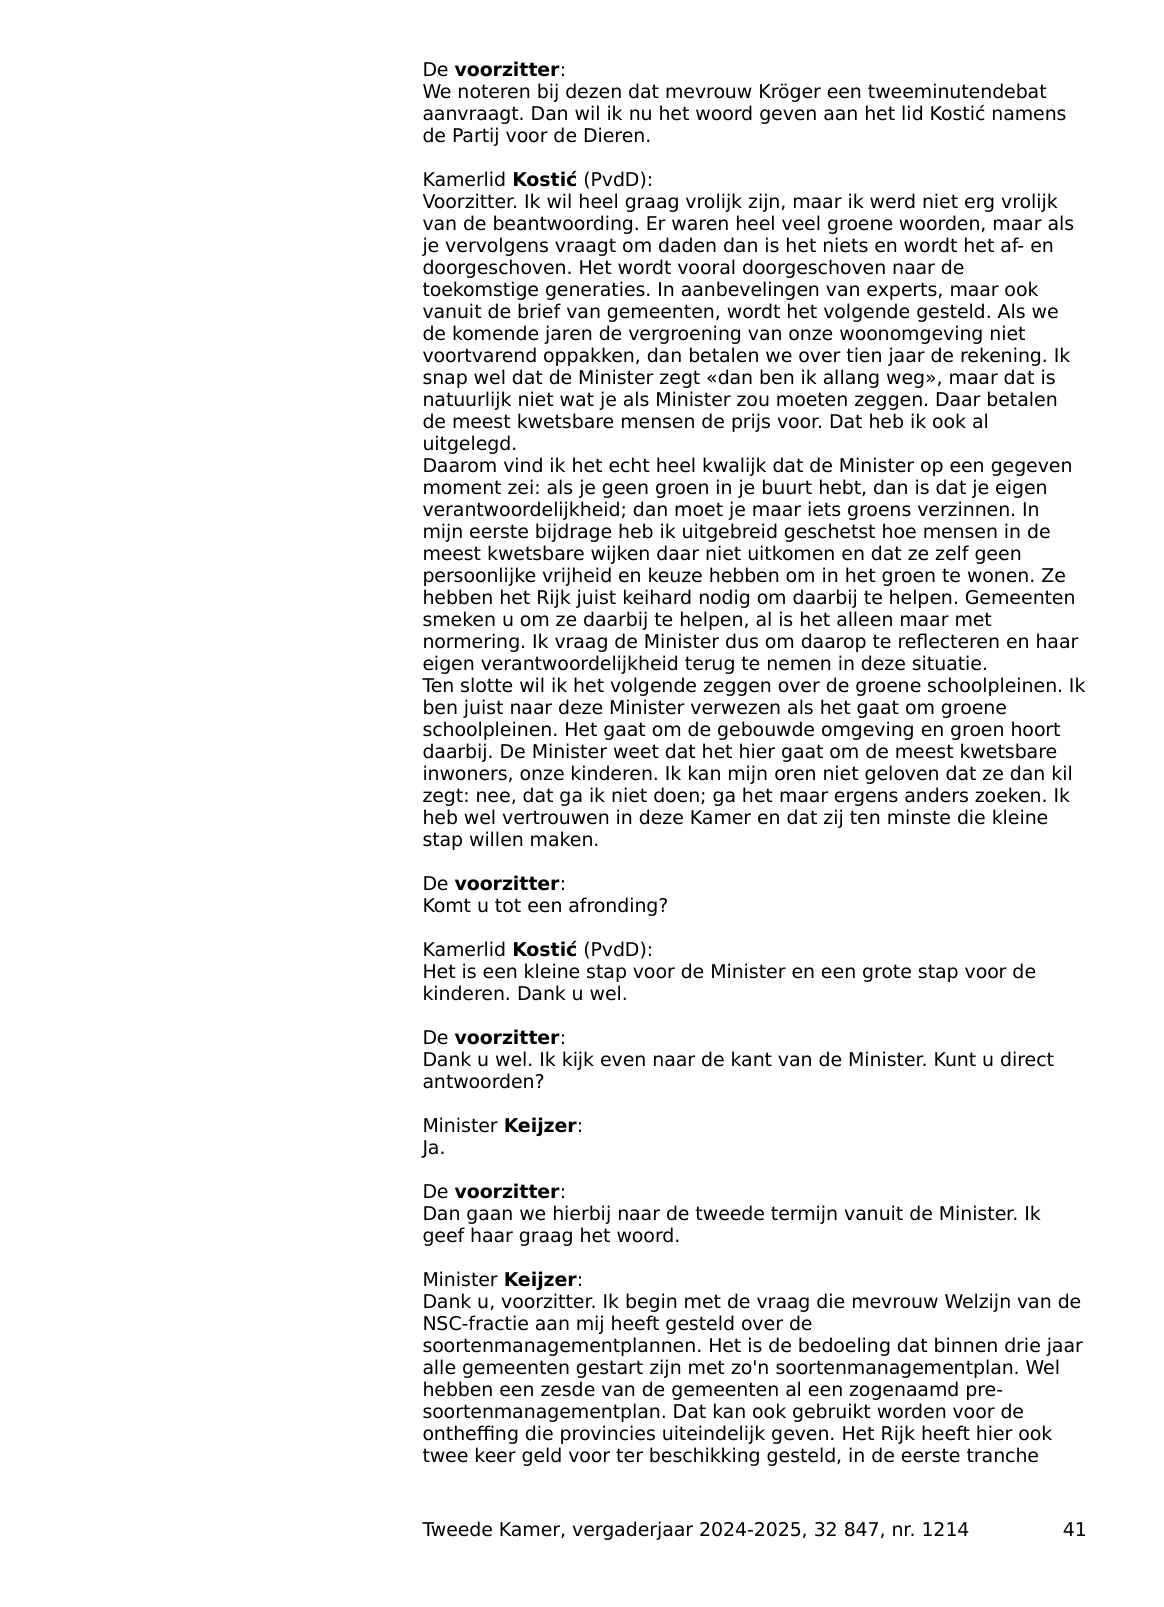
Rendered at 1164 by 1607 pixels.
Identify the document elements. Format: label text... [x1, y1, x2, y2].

text De voorzitter: [422, 1181, 1087, 1203]
text Minister Keijzer: [422, 1269, 1087, 1291]
text Kamerlid Kostić (PvdD): [422, 939, 1087, 961]
text Ten slotte wil ik het volgende zeggen over de groene schoolpleinen. Ik ben juist naar deze Minister verwezen als het gaat om groene schoolpleinen. Het gaat om de gebouwde omgeving en groen hoort daarbij. De Minister weet dat het hier gaat om de meest kwetsbare inwoners, onze kinderen. Ik kan mijn oren niet geloven dat ze dan kil zegt: nee, dat ga ik niet doen; ga het maar ergens anders zoeken. Ik heb wel vertrouwen in deze Kamer en dat zij ten minste die kleine stap willen maken. [422, 675, 1087, 851]
text Minister Keijzer: [422, 1115, 1087, 1137]
text Dank u, voorzitter. Ik begin met de vraag die mevrouw Welzijn van de NSC-fractie aan mij heeft gesteld over de soortenmanagementplannen. Het is de bedoeling dat binnen drie jaar alle gemeenten gestart zijn met zo'n soortenmanagementplan. Wel hebben een zesde van de gemeenten al een zogenaamd pre-soortenmanagementplan. Dat kan ook gebruikt worden voor de ontheffing die provincies uiteindelijk geven. Het Rijk heeft hier ook twee keer geld voor ter beschikking gesteld, in de eerste tranche [422, 1291, 1087, 1467]
text De voorzitter: [422, 1027, 1087, 1049]
text Komt u tot een afronding? [422, 895, 1087, 917]
text Ja. [422, 1137, 1087, 1159]
text Voorzitter. Ik wil heel graag vrolijk zijn, maar ik werd niet erg vrolijk van de beantwoording. Er waren heel veel groene woorden, maar als je vervolgens vraagt om daden dan is het niets en wordt het af- en doorgeschoven. Het wordt vooral doorgeschoven naar de toekomstige generaties. In aanbevelingen van experts, maar ook vanuit de brief van gemeenten, wordt het volgende gesteld. Als we de komende jaren de vergroening van onze woonomgeving niet voortvarend oppakken, dan betalen we over tien jaar de rekening. Ik snap wel dat de Minister zegt «dan ben ik allang weg», maar dat is natuurlijk niet wat je als Minister zou moeten zeggen. Daar betalen de meest kwetsbare mensen de prijs voor. Dat heb ik ook al uitgelegd. [422, 191, 1087, 455]
text Dank u wel. Ik kijk even naar de kant van de Minister. Kunt u direct antwoorden? [422, 1049, 1087, 1093]
text De voorzitter: [422, 59, 1087, 81]
text Dan gaan we hierbij naar de tweede termijn vanuit de Minister. Ik geef haar graag het woord. [422, 1203, 1087, 1247]
text We noteren bij dezen dat mevrouw Kröger een tweeminutendebat aanvraagt. Dan wil ik nu het woord geven aan het lid Kostić namens de Partij voor de Dieren. [422, 81, 1087, 147]
text De voorzitter: [422, 873, 1087, 895]
text Kamerlid Kostić (PvdD): [422, 169, 1087, 191]
text Daarom vind ik het echt heel kwalijk dat de Minister op een gegeven moment zei: als je geen groen in je buurt hebt, dan is dat je eigen verantwoordelijkheid; dan moet je maar iets groens verzinnen. In mijn eerste bijdrage heb ik uitgebreid geschetst hoe mensen in de meest kwetsbare wijken daar niet uitkomen en dat ze zelf geen persoonlijke vrijheid en keuze hebben om in het groen te wonen. Ze hebben het Rijk juist keihard nodig om daarbij te helpen. Gemeenten smeken u om ze daarbij te helpen, al is het alleen maar met normering. Ik vraag de Minister dus om daarop te reflecteren en haar eigen verantwoordelijkheid terug te nemen in deze situatie. [422, 455, 1087, 675]
text Het is een kleine stap voor de Minister en een grote stap voor de kinderen. Dank u wel. [422, 961, 1087, 1005]
